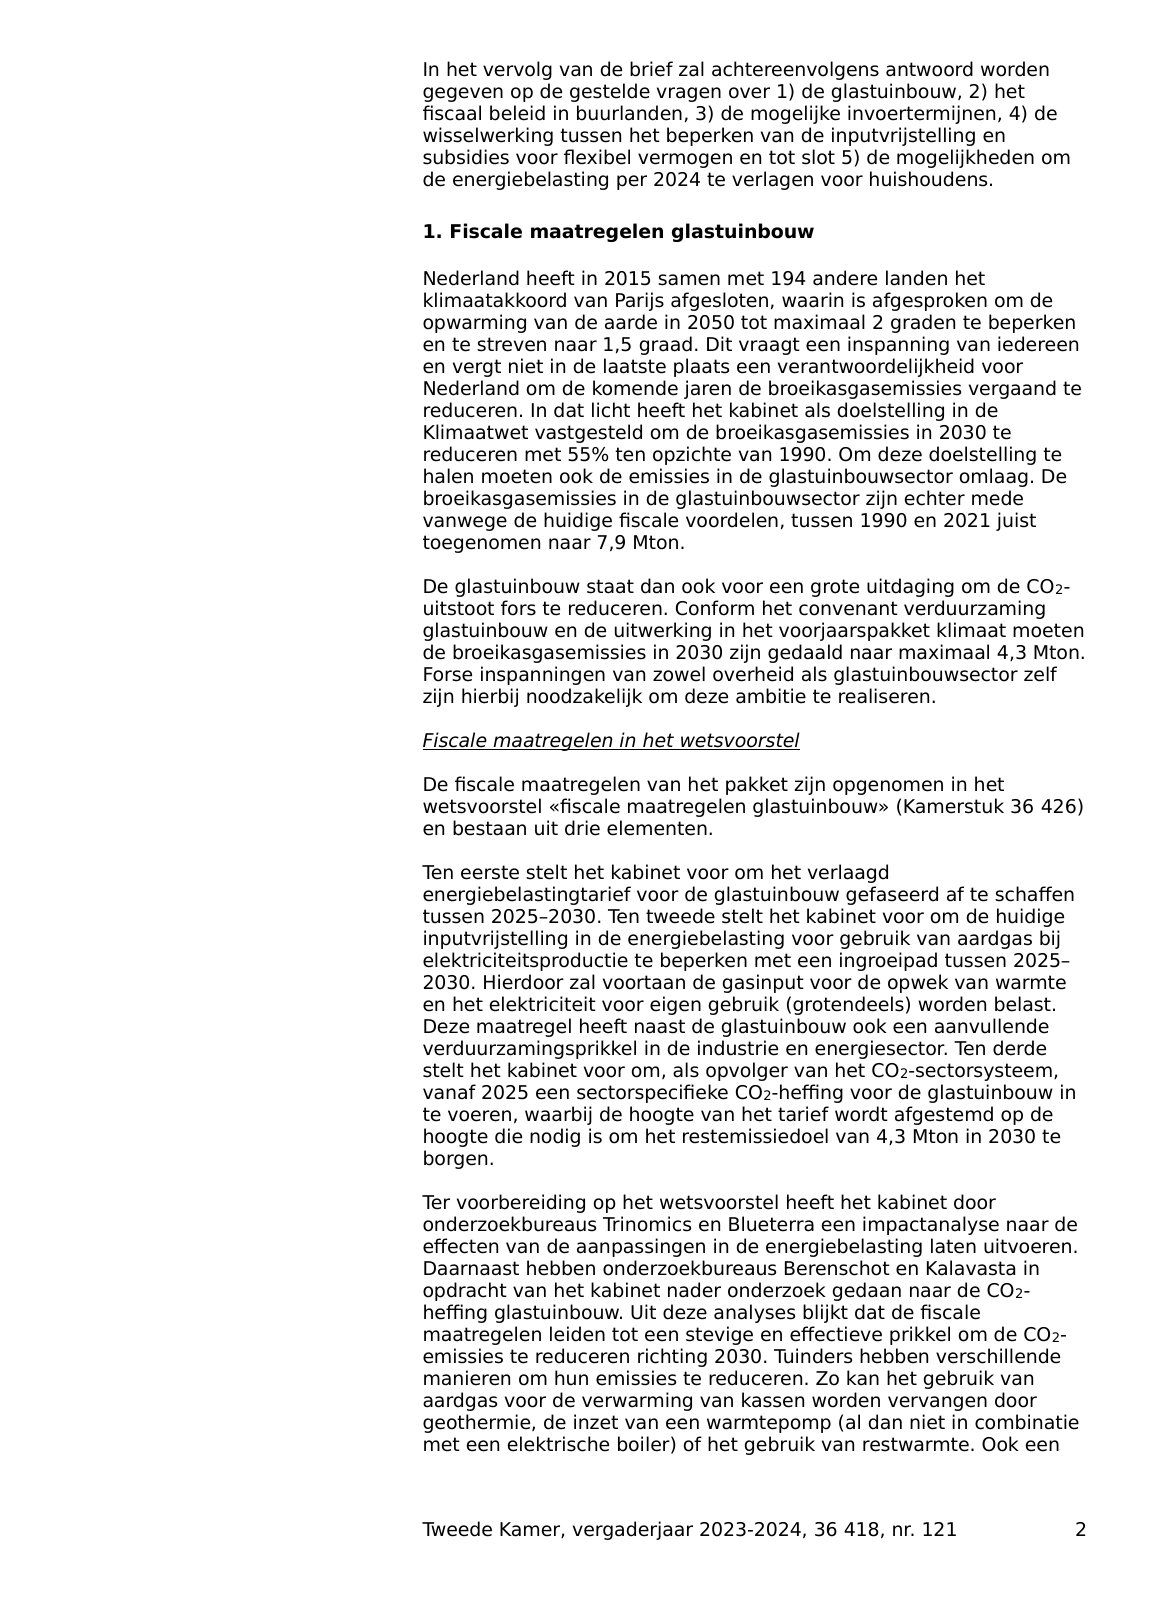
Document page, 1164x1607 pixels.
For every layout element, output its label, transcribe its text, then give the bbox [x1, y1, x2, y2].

text Ter voorbereiding op het wetsvoorstel heeft het kabinet door onderzoekbureaus Trinomics en Blueterra een impactanalyse naar de effecten van de aanpassingen in de energiebelasting laten uitvoeren. Daarnaast hebben onderzoekbureaus Berenschot en Kalavasta in opdracht van het kabinet nader onderzoek gedaan naar de CO2-heffing glastuinbouw. Uit deze analyses blijkt dat de fiscale maatregelen leiden tot een stevige en effectieve prikkel om de CO2-emissies te reduceren richting 2030. Tuinders hebben verschillende manieren om hun emissies te reduceren. Zo kan het gebruik van aardgas voor de verwarming van kassen worden vervangen door geothermie, de inzet van een warmtepomp (al dan niet in combinatie met een elektrische boiler) of het gebruik van restwarmte. Ook een [422, 1192, 1087, 1456]
subtitle 1. Fiscale maatregelen glastuinbouw [422, 221, 1087, 243]
text De glastuinbouw staat dan ook voor een grote uitdaging om de CO2-uitstoot fors te reduceren. Conform het convenant verduurzaming glastuinbouw en de uitwerking in het voorjaarspakket klimaat moeten de broeikasgasemissies in 2030 zijn gedaald naar maximaal 4,3 Mton. Forse inspanningen van zowel overheid als glastuinbouwsector zelf zijn hierbij noodzakelijk om deze ambitie te realiseren. [422, 576, 1087, 708]
text De fiscale maatregelen van het pakket zijn opgenomen in het wetsvoorstel «fiscale maatregelen glastuinbouw» (Kamerstuk 36 426) en bestaan uit drie elementen. [422, 774, 1087, 840]
subtitle Fiscale maatregelen in het wetsvoorstel [422, 730, 1087, 752]
text In het vervolg van de brief zal achtereenvolgens antwoord worden gegeven op de gestelde vragen over 1) de glastuinbouw, 2) het fiscaal beleid in buurlanden, 3) de mogelijke invoertermijnen, 4) de wisselwerking tussen het beperken van de inputvrijstelling en subsidies voor flexibel vermogen en tot slot 5) de mogelijkheden om de energiebelasting per 2024 te verlagen voor huishoudens. [422, 59, 1087, 191]
text Nederland heeft in 2015 samen met 194 andere landen het klimaatakkoord van Parijs afgesloten, waarin is afgesproken om de opwarming van de aarde in 2050 tot maximaal 2 graden te beperken en te streven naar 1,5 graad. Dit vraagt een inspanning van iedereen en vergt niet in de laatste plaats een verantwoordelijkheid voor Nederland om de komende jaren de broeikasgasemissies vergaand te reduceren. In dat licht heeft het kabinet als doelstelling in de Klimaatwet vastgesteld om de broeikasgasemissies in 2030 te reduceren met 55% ten opzichte van 1990. Om deze doelstelling te halen moeten ook de emissies in de glastuinbouwsector omlaag. De broeikasgasemissies in de glastuinbouwsector zijn echter mede vanwege de huidige fiscale voordelen, tussen 1990 en 2021 juist toegenomen naar 7,9 Mton. [422, 268, 1087, 554]
text Ten eerste stelt het kabinet voor om het verlaagd energiebelastingtarief voor de glastuinbouw gefaseerd af te schaffen tussen 2025–2030. Ten tweede stelt het kabinet voor om de huidige inputvrijstelling in de energiebelasting voor gebruik van aardgas bij elektriciteitsproductie te beperken met een ingroeipad tussen 2025–2030. Hierdoor zal voortaan de gasinput voor de opwek van warmte en het elektriciteit voor eigen gebruik (grotendeels) worden belast. Deze maatregel heeft naast de glastuinbouw ook een aanvullende verduurzamingsprikkel in de industrie en energiesector. Ten derde stelt het kabinet voor om, als opvolger van het CO2-sectorsysteem, vanaf 2025 een sectorspecifieke CO2-heffing voor de glastuinbouw in te voeren, waarbij de hoogte van het tarief wordt afgestemd op de hoogte die nodig is om het restemissiedoel van 4,3 Mton in 2030 te borgen. [422, 862, 1087, 1170]
